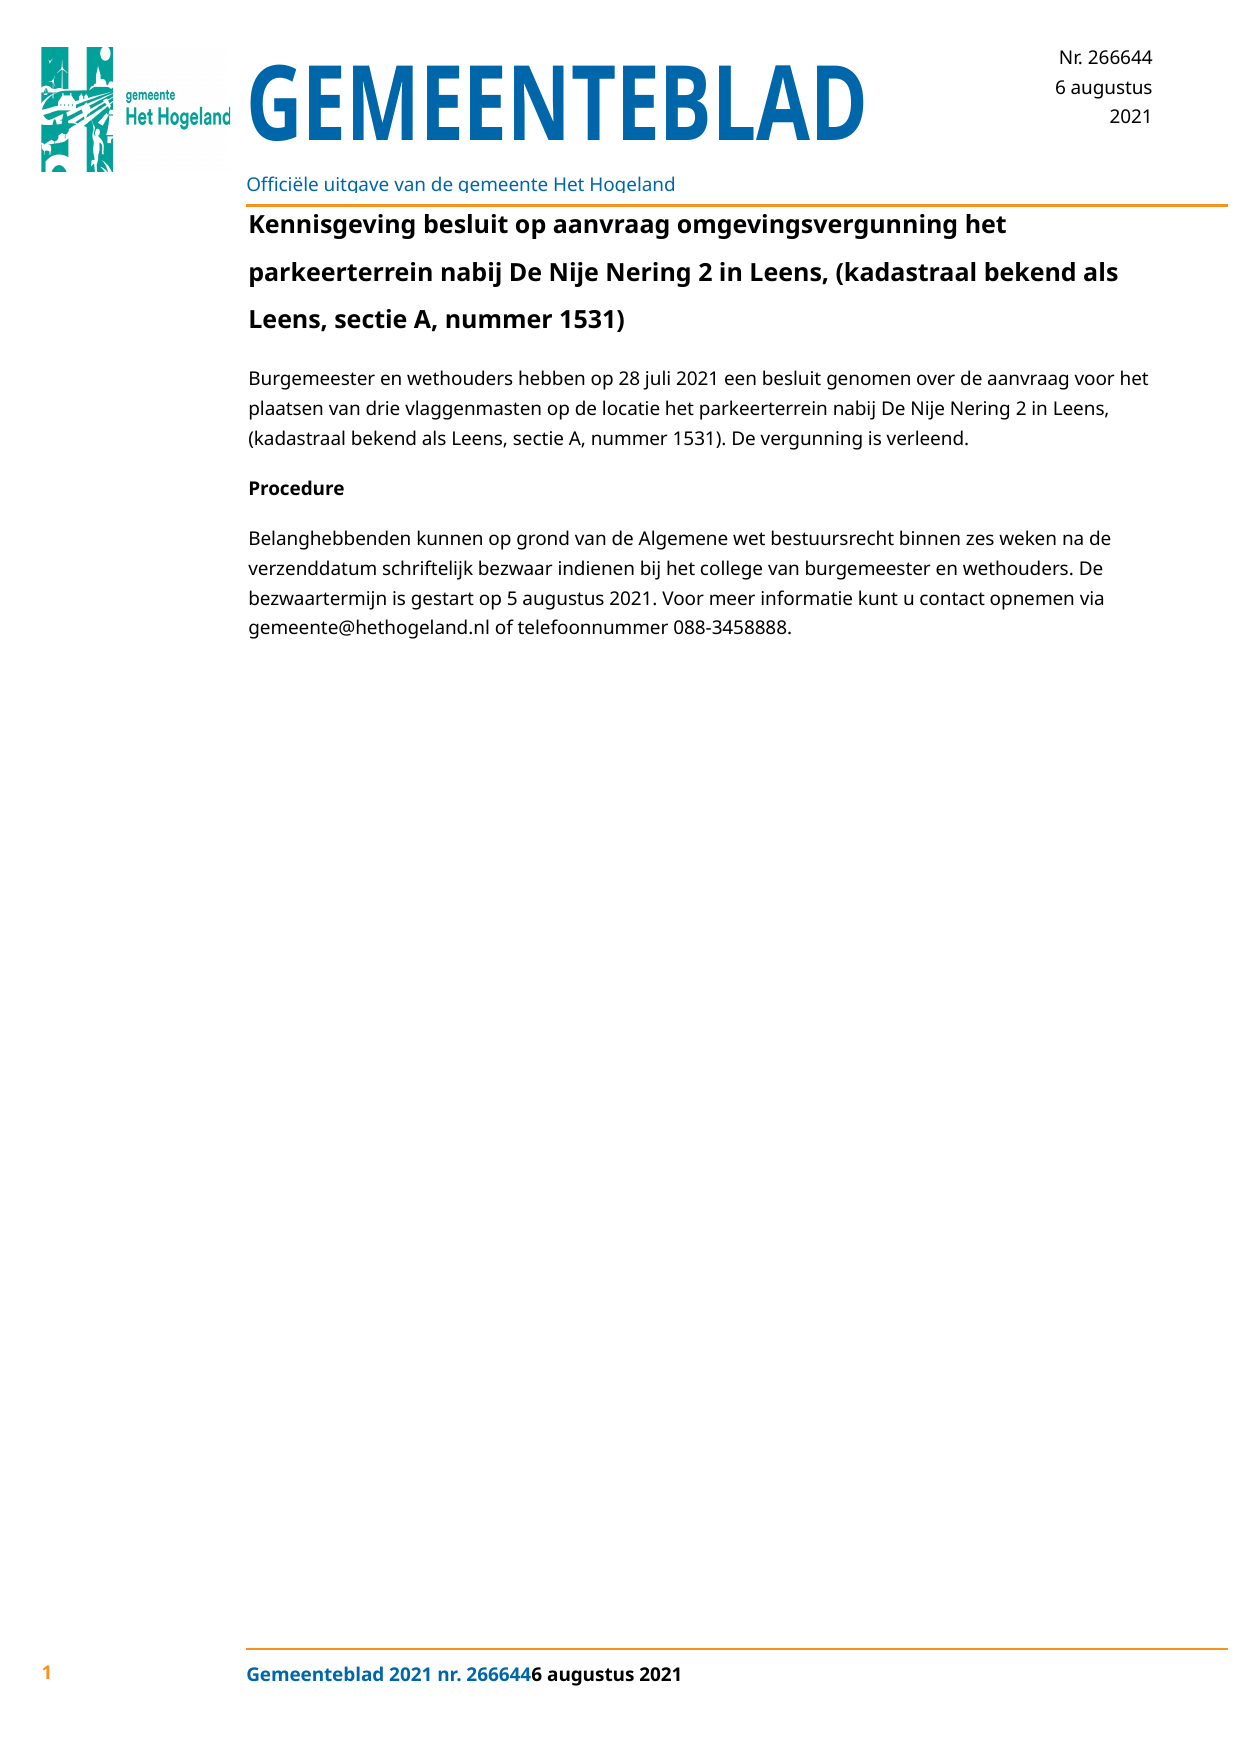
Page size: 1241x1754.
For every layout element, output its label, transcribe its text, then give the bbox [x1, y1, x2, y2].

text Burgemeester en wethouders hebben op 28 juli 2021 een besluit genomen over de aanvraag voor het plaatsen van drie vlaggenmasten op de locatie het parkeerterrein nabij De Nije Nering 2 in Leens, (kadastraal bekend als Leens, sectie A, nummer 1531). De vergunning is verleend. [248, 366, 1152, 450]
text Kennisgeving besluit op aanvraag omgevingsvergunning het parkeerterrein nabij De Nije Nering 2 in Leens, (kadastraal bekend als Leens, sectie A, nummer 1531) [248, 207, 1152, 336]
text Belanghebbenden kunnen op grond van de Algemene wet bestuursrecht binnen zes weken na de verzenddatum schriftelijk bezwaar indienen bij het college van burgemeester en wethouders. De bezwaartermijn is gestart op 5 augustus 2021. Voor meer informatie kunt u contact opnemen via gemeente@hethogeland.nl of telefoonnummer 088-3458888. [248, 526, 1152, 640]
picture [41, 47, 231, 172]
text Procedure [248, 475, 1152, 501]
